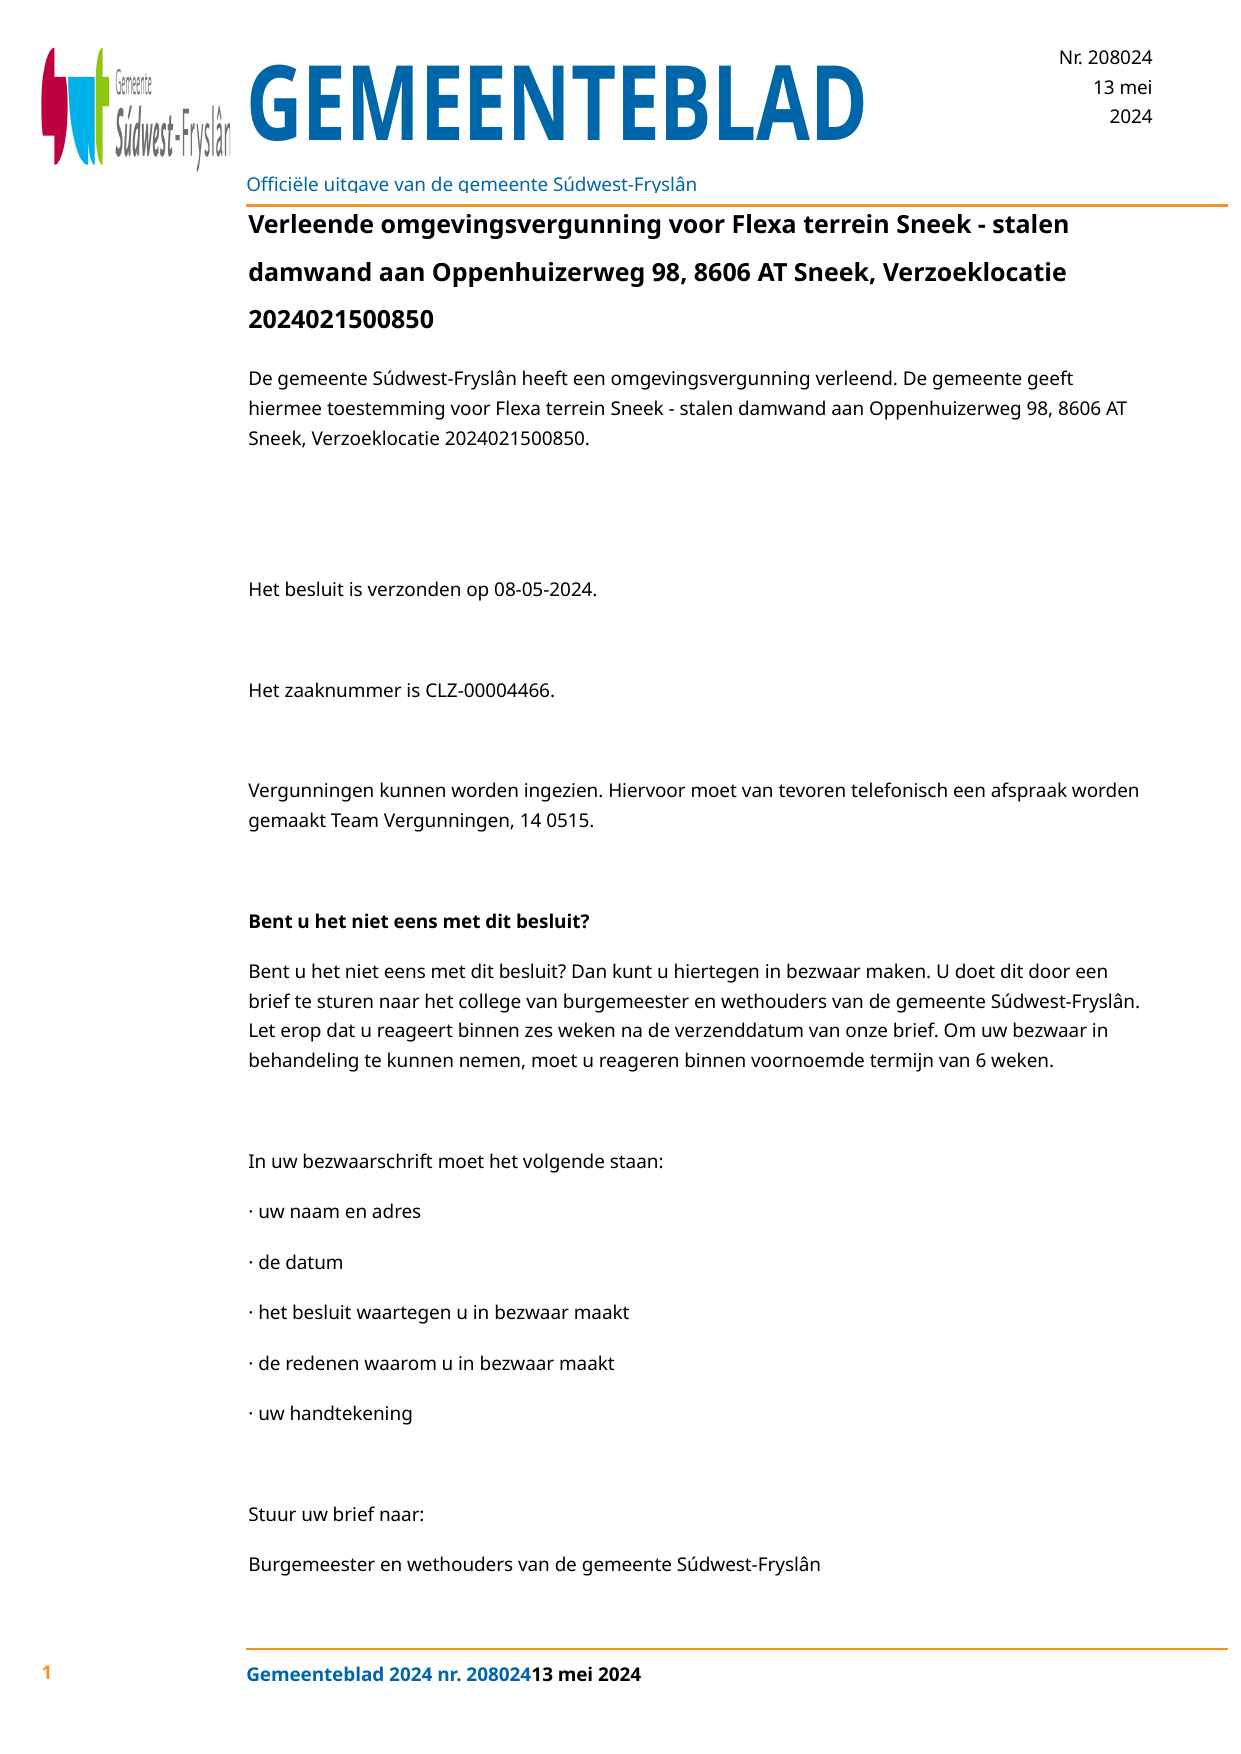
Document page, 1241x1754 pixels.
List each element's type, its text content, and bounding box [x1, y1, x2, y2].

text · uw handtekening [248, 1400, 1152, 1426]
text · de datum [248, 1249, 1152, 1274]
text Verleende omgevingsvergunning voor Flexa terrein Sneek - stalen damwand aan Oppenhuizerweg 98, 8606 AT Sneek, Verzoeklocatie 2024021500850 [248, 207, 1152, 336]
text Burgemeester en wethouders van de gemeente Súdwest-Fryslân [248, 1551, 1152, 1577]
text Stuur uw brief naar: [248, 1501, 1152, 1527]
text · de redenen waarom u in bezwaar maakt [248, 1350, 1152, 1375]
text · uw naam en adres [248, 1198, 1152, 1224]
text · het besluit waartegen u in bezwaar maakt [248, 1299, 1152, 1325]
text Vergunningen kunnen worden ingezien. Hiervoor moet van tevoren telefonisch een afspraak worden gemaakt Team Vergunningen, 14 0515. [248, 778, 1152, 833]
text Bent u het niet eens met dit besluit? Dan kunt u hiertegen in bezwaar maken. U doet dit door een brief te sturen naar het college van burgemeester en wethouders van de gemeente Súdwest-Fryslân. Let erop dat u reageert binnen zes weken na de verzenddatum van onze brief. Om uw bezwaar in behandeling te kunnen nemen, moet u reageren binnen voornoemde termijn van 6 weken. [248, 958, 1152, 1073]
text Het besluit is verzonden op 08-05-2024. [248, 576, 1152, 602]
text In uw bezwaarschrift moet het volgende staan: [248, 1148, 1152, 1174]
text Bent u het niet eens met dit besluit? [248, 908, 1152, 934]
text Het zaaknummer is CLZ-00004466. [248, 677, 1152, 702]
picture [41, 47, 231, 172]
text De gemeente Súdwest-Fryslân heeft een omgevingsvergunning verleend. De gemeente geeft hiermee toestemming voor Flexa terrein Sneek - stalen damwand aan Oppenhuizerweg 98, 8606 AT Sneek, Verzoeklocatie 2024021500850. [248, 366, 1152, 450]
